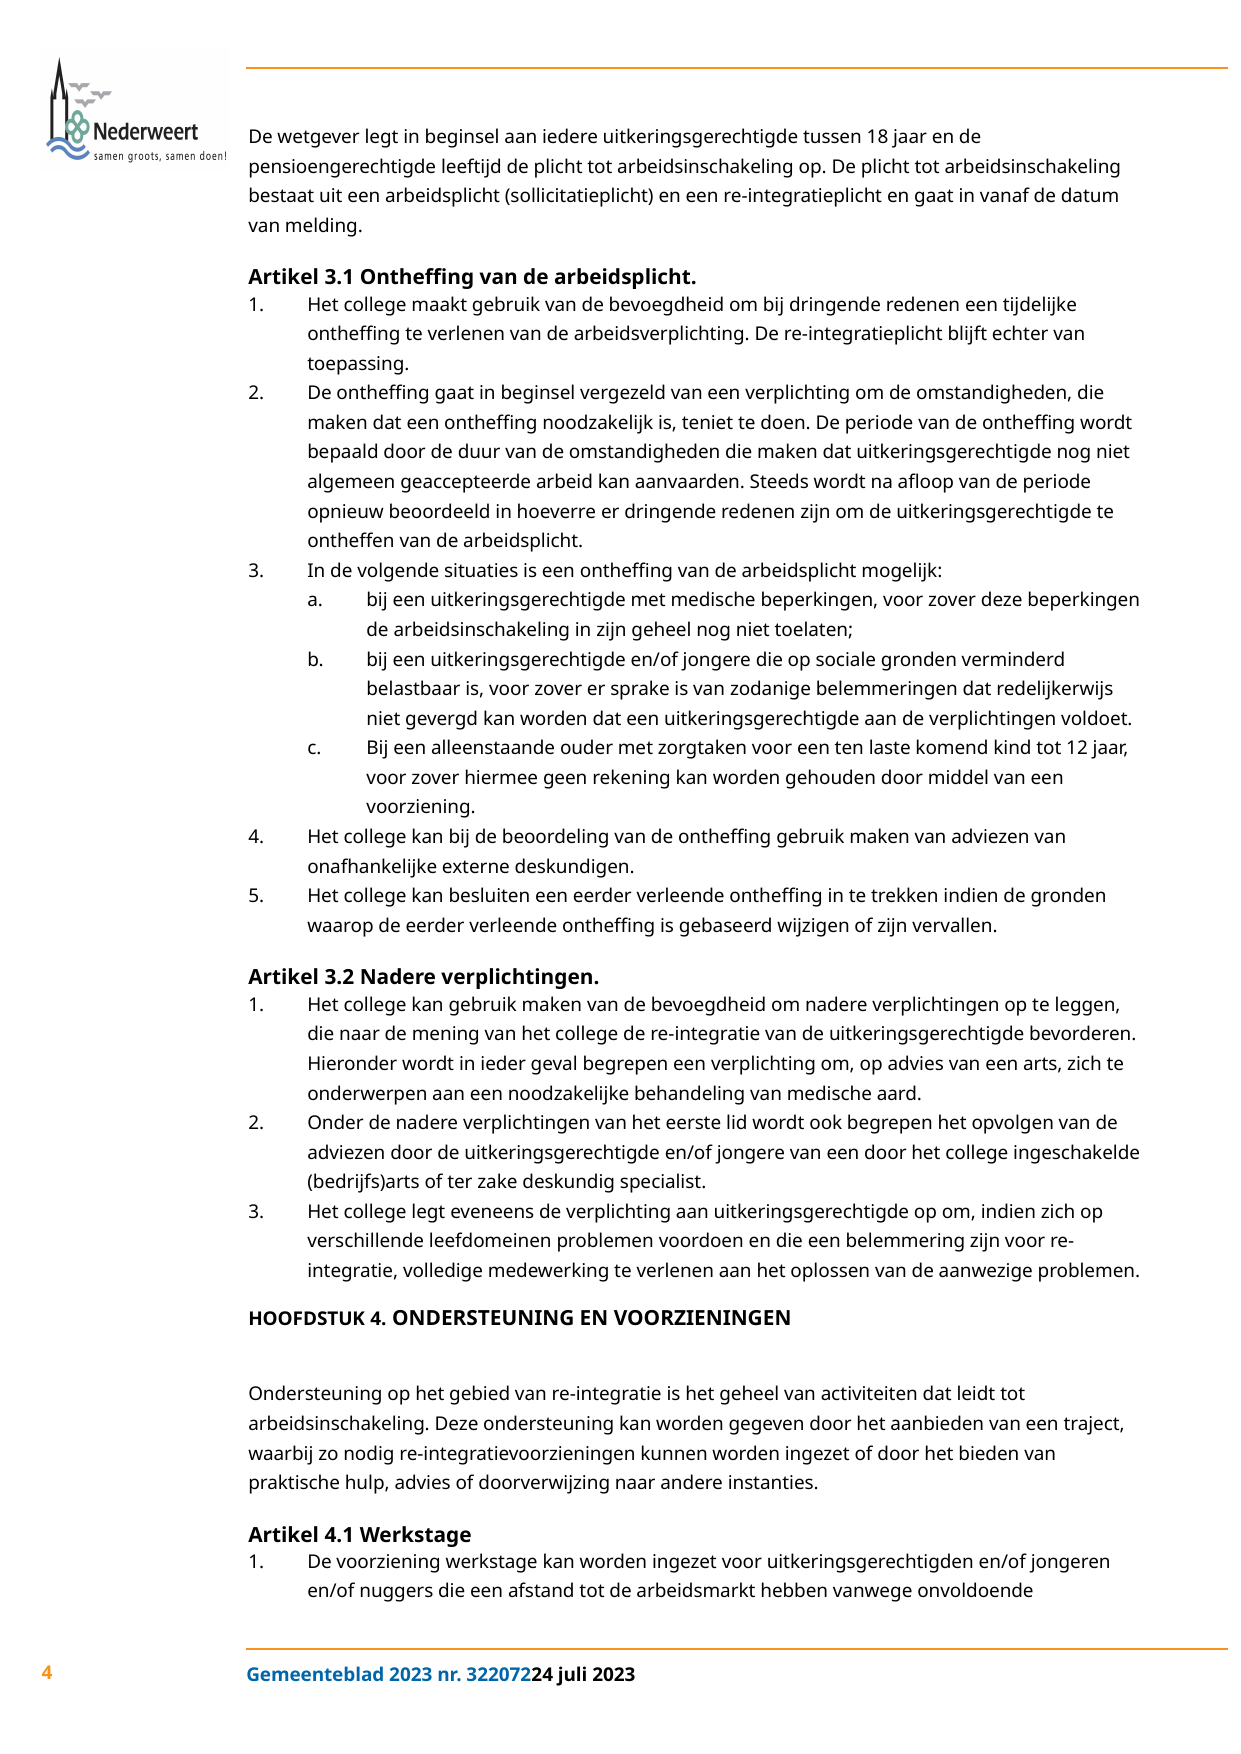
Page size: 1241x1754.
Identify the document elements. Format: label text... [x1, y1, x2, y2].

text Artikel 3.2 Nadere verplichtingen. [248, 962, 1152, 991]
text Artikel 3.1 Ontheffing van de arbeidsplicht. [248, 262, 1152, 291]
list Het college kan besluiten een eerder verleende ontheffing in te trekken indien de gronden waarop de eerder verleende ontheffing is gebaseerd wijzigen of zijn vervallen. [248, 882, 1152, 938]
picture [41, 47, 231, 172]
text Ondersteuning op het gebied van re-integratie is het geheel van activiteiten dat leidt tot arbeidsinschakeling. Deze ondersteuning kan worden gegeven door het aanbieden van een traject, waarbij zo nodig re-integratievoorzieningen kunnen worden ingezet of door het bieden van praktische hulp, advies of doorverwijzing naar andere instanties. [248, 1381, 1152, 1495]
list Het college kan bij de beoordeling van de ontheffing gebruik maken van adviezen van onafhankelijke externe deskundigen. [248, 823, 1152, 879]
list Het college kan gebruik maken van de bevoegdheid om nadere verplichtingen op te leggen, die naar de mening van het college de re-integratie van de uitkeringsgerechtigde bevorderen. Hieronder wordt in ieder geval begrepen een verplichting om, op advies van een arts, zich te onderwerpen aan een noodzakelijke behandeling van medische aard. [248, 991, 1152, 1105]
list bij een uitkeringsgerechtigde met medische beperkingen, voor zover deze beperkingen de arbeidsinschakeling in zijn geheel nog niet toelaten; [307, 587, 1152, 642]
text Artikel 4.1 Werkstage [248, 1520, 1152, 1548]
list Onder de nadere verplichtingen van het eerste lid wordt ook begrepen het opvolgen van de adviezen door de uitkeringsgerechtigde en/of jongere van een door het college ingeschakelde (bedrijfs)arts of ter zake deskundig specialist. [248, 1109, 1152, 1194]
list Bij een alleenstaande ouder met zorgtaken voor een ten laste komend kind tot 12 jaar, voor zover hiermee geen rekening kan worden gehouden door middel van een voorziening. [307, 734, 1152, 819]
text HOOFDSTUK 4. ONDERSTEUNING EN VOORZIENINGEN [248, 1303, 1152, 1331]
list bij een uitkeringsgerechtigde en/of jongere die op sociale gronden verminderd belastbaar is, voor zover er sprake is van zodanige belemmeringen dat redelijkerwijs niet gevergd kan worden dat een uitkeringsgerechtigde aan de verplichtingen voldoet. [307, 646, 1152, 731]
list Het college maakt gebruik van de bevoegdheid om bij dringende redenen een tijdelijke ontheffing te verlenen van de arbeidsverplichting. De re-integratieplicht blijft echter van toepassing. [248, 291, 1152, 376]
list In de volgende situaties is een ontheffing van de arbeidsplicht mogelijk: [248, 557, 1152, 583]
list De voorziening werkstage kan worden ingezet voor uitkeringsgerechtigden en/of jongeren en/of nuggers die een afstand tot de arbeidsmarkt hebben vanwege onvoldoende [248, 1548, 1152, 1603]
list Het college legt eveneens de verplichting aan uitkeringsgerechtigde op om, indien zich op verschillende leefdomeinen problemen voordoen en die een belemmering zijn voor re-integratie, volledige medewerking te verlenen aan het oplossen van de aanwezige problemen. [248, 1198, 1152, 1283]
text De wetgever legt in beginsel aan iedere uitkeringsgerechtigde tussen 18 jaar en de pensioengerechtigde leeftijd de plicht tot arbeidsinschakeling op. De plicht tot arbeidsinschakeling bestaat uit een arbeidsplicht (sollicitatieplicht) en een re-integratieplicht en gaat in vanaf de datum van melding. [248, 123, 1152, 238]
list De ontheffing gaat in beginsel vergezeld van een verplichting om de omstandigheden, die maken dat een ontheffing noodzakelijk is, teniet te doen. De periode van de ontheffing wordt bepaald door de duur van de omstandigheden die maken dat uitkeringsgerechtigde nog niet algemeen geaccepteerde arbeid kan aanvaarden. Steeds wordt na afloop van de periode opnieuw beoordeeld in hoeverre er dringende redenen zijn om de uitkeringsgerechtigde te ontheffen van de arbeidsplicht. [248, 379, 1152, 553]
